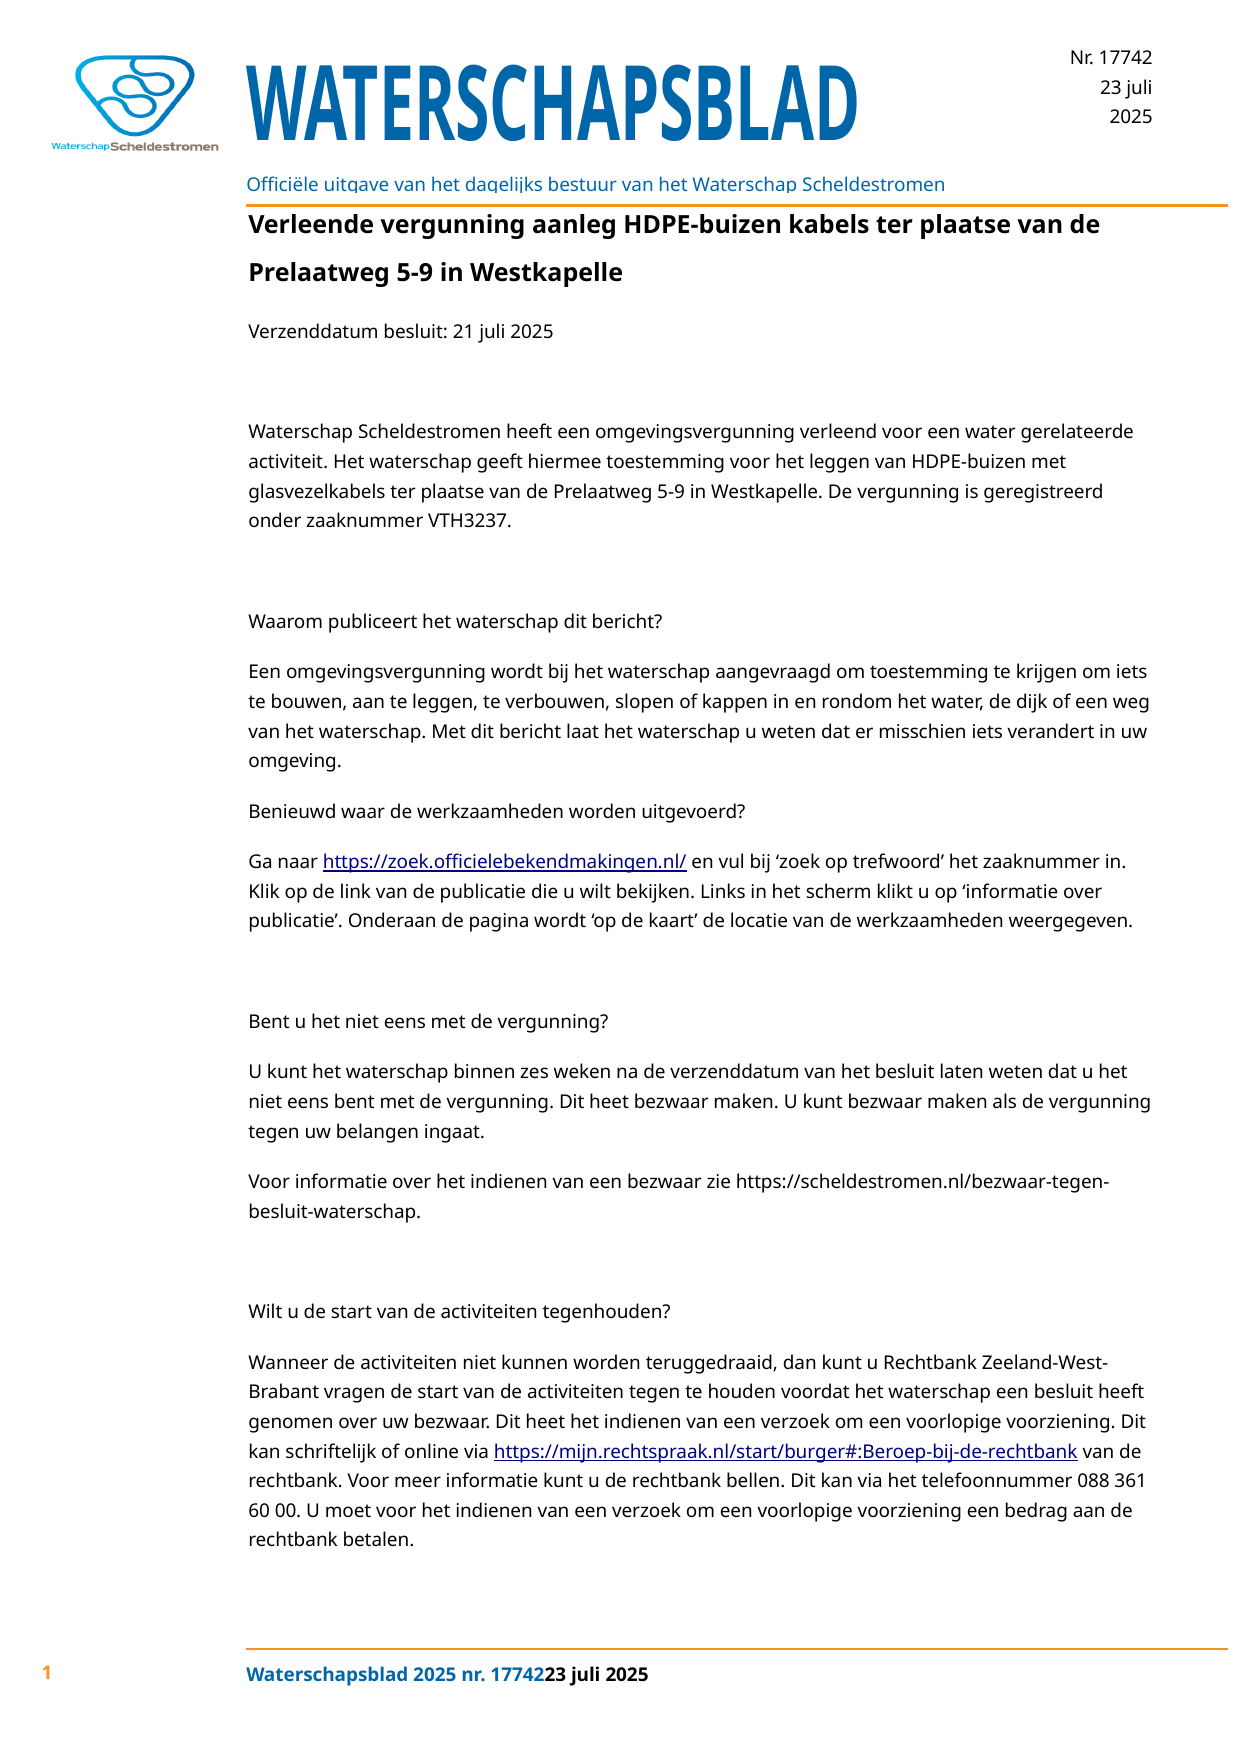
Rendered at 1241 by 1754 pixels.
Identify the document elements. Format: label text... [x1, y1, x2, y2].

text Waarom publiceert het waterschap dit bericht? [248, 608, 1152, 634]
text Voor informatie over het indienen van een bezwaar zie https://scheldestromen.nl/bezwaar-tegen-besluit-waterschap. [248, 1168, 1152, 1224]
text Verleende vergunning aanleg HDPE-buizen kabels ter plaatse van de Prelaatweg 5-9 in Westkapelle [248, 207, 1152, 288]
text Wanneer de activiteiten niet kunnen worden teruggedraaid, dan kunt u Rechtbank Zeeland-West-Brabant vragen de start van de activiteiten tegen te houden voordat het waterschap een besluit heeft genomen over uw bezwaar. Dit heet het indienen van een verzoek om een voorlopige voorziening. Dit kan schriftelijk of online via https://mijn.rechtspraak.nl/start/burger#:Beroep-bij-de-rechtbank van de rechtbank. Voor meer informatie kunt u de rechtbank bellen. Dit kan via het telefoonnummer 088 361 60 00. U moet voor het indienen van een verzoek om een voorlopige voorziening een bedrag aan de rechtbank betalen. [248, 1349, 1152, 1552]
text Bent u het niet eens met de vergunning? [248, 1008, 1152, 1034]
text Ga naar https://zoek.officielebekendmakingen.nl/ en vul bij ‘zoek op trefwoord’ het zaaknummer in. Klik op de link van de publicatie die u wilt bekijken. Links in het scherm klikt u op ‘informatie over publicatie’. Onderaan de pagina wordt ‘op de kaart’ de locatie van de werkzaamheden weergegeven. [248, 848, 1152, 933]
text Benieuwd waar de werkzaamheden worden uitgevoerd? [248, 798, 1152, 824]
text Verzenddatum besluit: 21 juli 2025 [248, 318, 1152, 344]
text Een omgevingsvergunning wordt bij het waterschap aangevraagd om toestemming te krijgen om iets te bouwen, aan te leggen, te verbouwen, slopen of kappen in en rondom het water, de dijk of een weg van het waterschap. Met dit bericht laat het waterschap u weten dat er misschien iets verandert in uw omgeving. [248, 659, 1152, 773]
picture [41, 47, 231, 172]
text Waterschap Scheldestromen heeft een omgevingsvergunning verleend voor een water gerelateerde activiteit. Het waterschap geeft hiermee toestemming voor het leggen van HDPE-buizen met glasvezelkabels ter plaatse van de Prelaatweg 5-9 in Westkapelle. De vergunning is geregistreerd onder zaaknummer VTH3237. [248, 419, 1152, 533]
text U kunt het waterschap binnen zes weken na de verzenddatum van het besluit laten weten dat u het niet eens bent met de vergunning. Dit heet bezwaar maken. U kunt bezwaar maken als de vergunning tegen uw belangen ingaat. [248, 1059, 1152, 1144]
text Wilt u de start van de activiteiten tegenhouden? [248, 1299, 1152, 1324]
